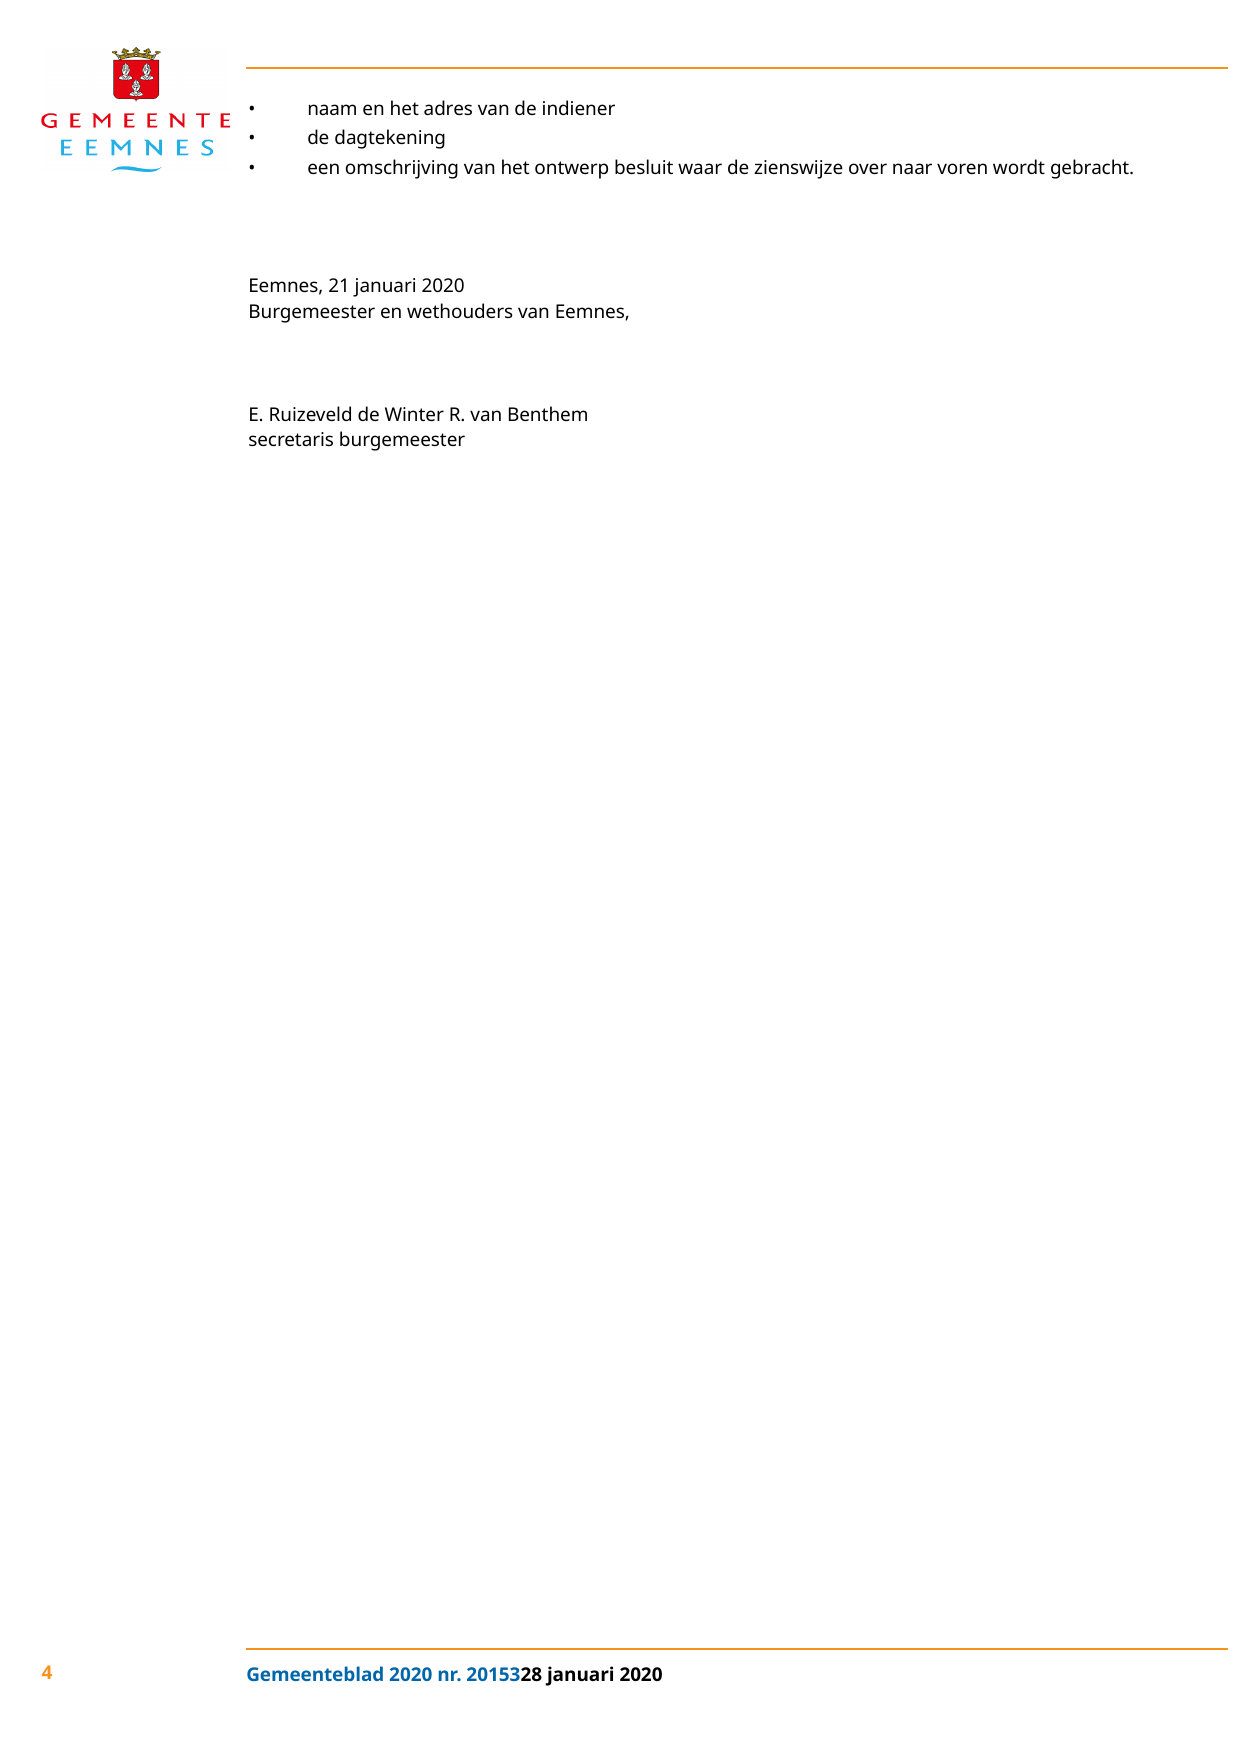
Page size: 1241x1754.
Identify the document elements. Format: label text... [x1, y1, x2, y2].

list de dagtekening [248, 124, 1152, 150]
text Burgemeester en wethouders van Eemnes, [248, 298, 1152, 324]
text Eemnes, 21 januari 2020 [248, 272, 1152, 298]
text E. Ruizeveld de Winter R. van Benthem [248, 401, 1152, 427]
list een omschrijving van het ontwerp besluit waar de zienswijze over naar voren wordt gebracht. [248, 154, 1152, 180]
text secretaris burgemeester [248, 427, 1152, 452]
picture [41, 47, 231, 172]
list naam en het adres van de indiener [248, 95, 1152, 121]
